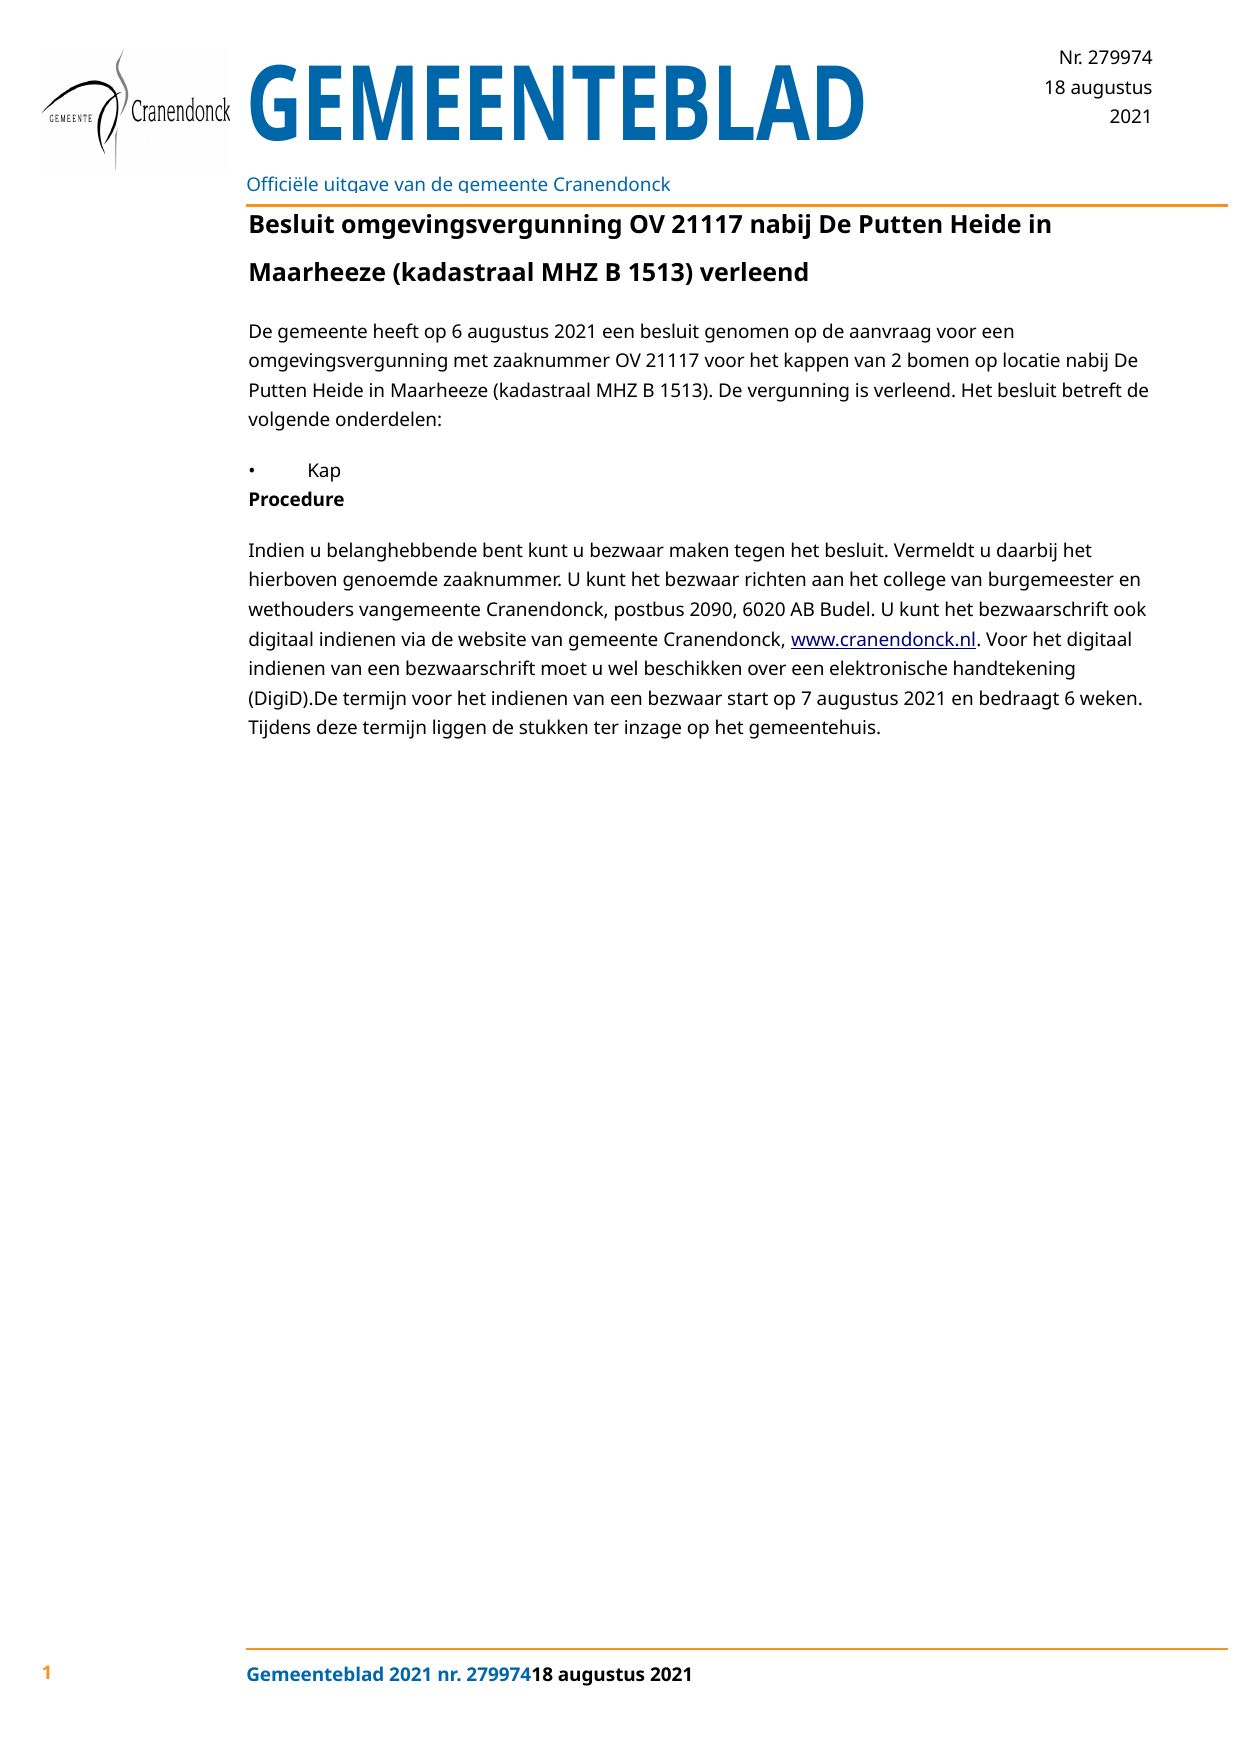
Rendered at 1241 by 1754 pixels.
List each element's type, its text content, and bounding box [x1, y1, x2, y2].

text Procedure [248, 487, 1152, 512]
picture [41, 47, 231, 172]
list Kap [248, 457, 1152, 483]
text Besluit omgevingsvergunning OV 21117 nabij De Putten Heide in Maarheeze (kadastraal MHZ B 1513) verleend [248, 207, 1152, 288]
text Indien u belanghebbende bent kunt u bezwaar maken tegen het besluit. Vermeldt u daarbij het hierboven genoemde zaaknummer. U kunt het bezwaar richten aan het college van burgemeester en wethouders vangemeente Cranendonck, postbus 2090, 6020 AB Budel. U kunt het bezwaarschrift ook digitaal indienen via de website van gemeente Cranendonck, www.cranendonck.nl. Voor het digitaal indienen van een bezwaarschrift moet u wel beschikken over een elektronische handtekening (DigiD).De termijn voor het indienen van een bezwaar start op 7 augustus 2021 en bedraagt 6 weken. Tijdens deze termijn liggen de stukken ter inzage op het gemeentehuis. [248, 537, 1152, 740]
text De gemeente heeft op 6 augustus 2021 een besluit genomen op de aanvraag voor een omgevingsvergunning met zaaknummer OV 21117 voor het kappen van 2 bomen op locatie nabij De Putten Heide in Maarheeze (kadastraal MHZ B 1513). De vergunning is verleend. Het besluit betreft de volgende onderdelen: [248, 318, 1152, 432]
